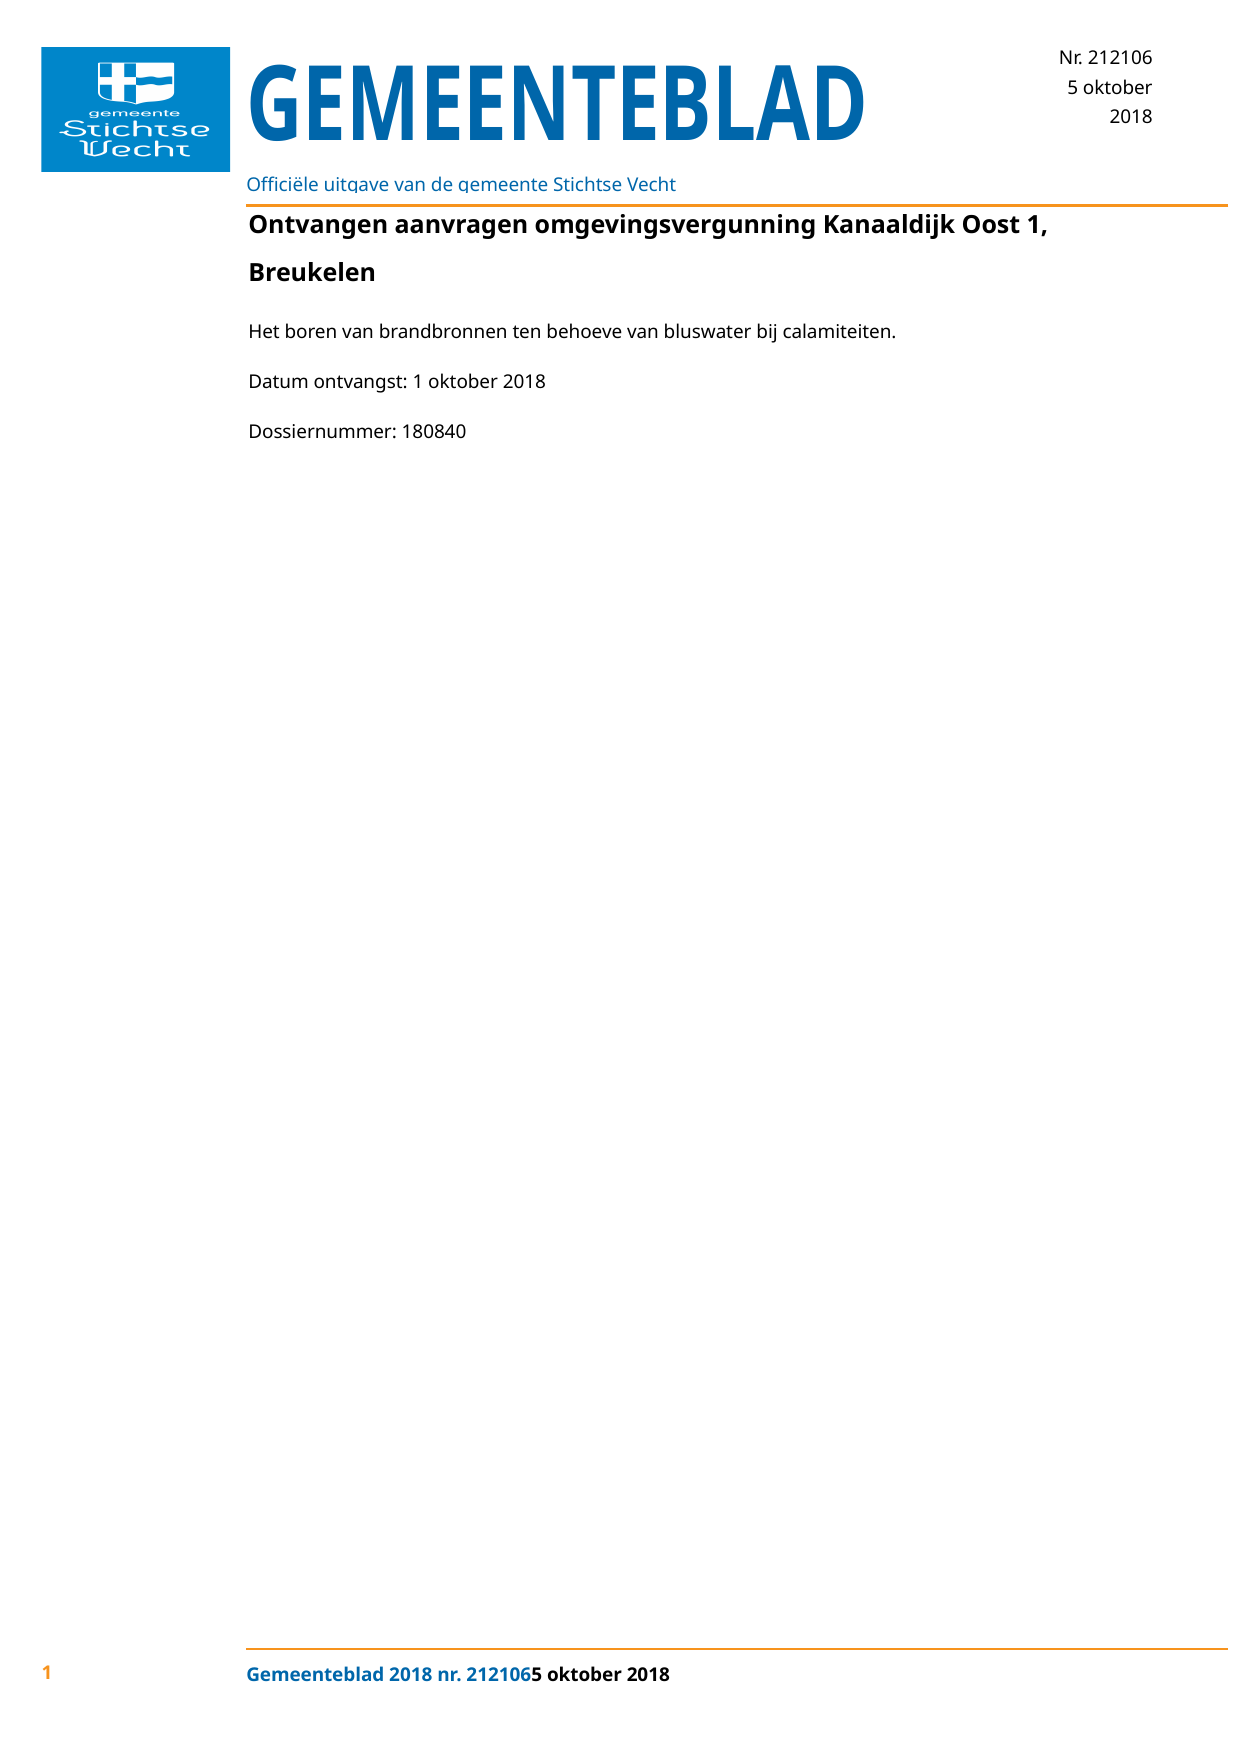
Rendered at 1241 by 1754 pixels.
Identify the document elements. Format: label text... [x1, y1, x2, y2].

picture [99, 63, 135, 101]
text Ontvangen aanvragen omgevingsvergunning Kanaaldijk Oost 1, Breukelen [248, 207, 1152, 288]
text Datum ontvangst: 1 oktober 2018 [248, 368, 1152, 394]
picture [137, 63, 174, 103]
text Dossiernummer: 180840 [248, 419, 1152, 444]
text Het boren van brandbronnen ten behoeve van bluswater bij calamiteiten. [248, 318, 1152, 344]
